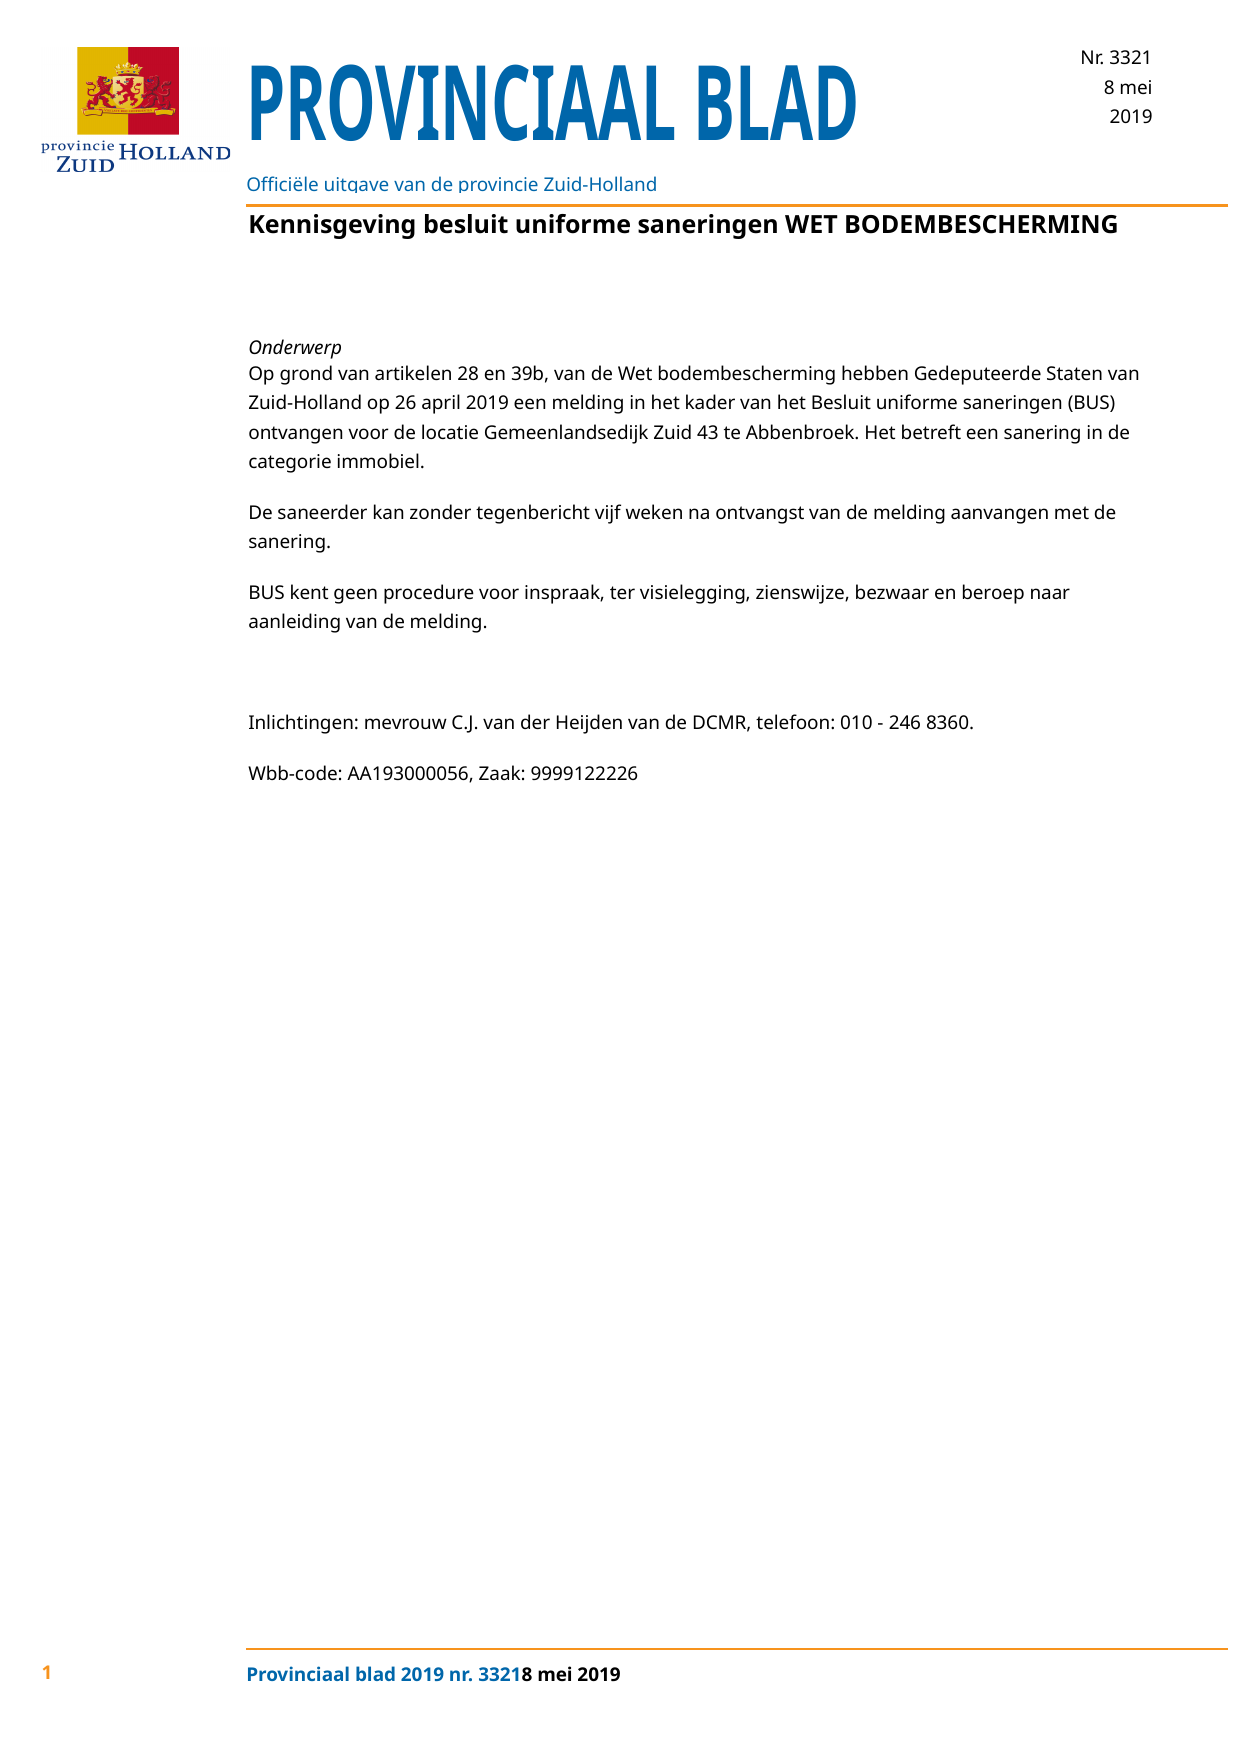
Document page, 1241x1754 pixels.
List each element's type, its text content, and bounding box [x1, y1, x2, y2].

text Inlichtingen: mevrouw C.J. van der Heijden van de DCMR, telefoon: 010 - 246 8360. [248, 709, 1152, 735]
text Onderwerp [248, 334, 1152, 360]
picture [41, 47, 231, 172]
text De saneerder kan zonder tegenbericht vijf weken na ontvangst van de melding aanvangen met de sanering. [248, 499, 1152, 554]
text Op grond van artikelen 28 en 39b, van de Wet bodembescherming hebben Gedeputeerde Staten van Zuid-Holland op 26 april 2019 een melding in het kader van het Besluit uniforme saneringen (BUS) ontvangen voor de locatie Gemeenlandsedijk Zuid 43 te Abbenbroek. Het betreft een sanering in de categorie immobiel. [248, 360, 1152, 474]
text BUS kent geen procedure voor inspraak, ter visielegging, zienswijze, bezwaar en beroep naar aanleiding van de melding. [248, 579, 1152, 634]
text Kennisgeving besluit uniforme saneringen WET BODEMBESCHERMING [248, 207, 1152, 241]
text Wbb-code: AA193000056, Zaak: 9999122226 [248, 760, 1152, 786]
